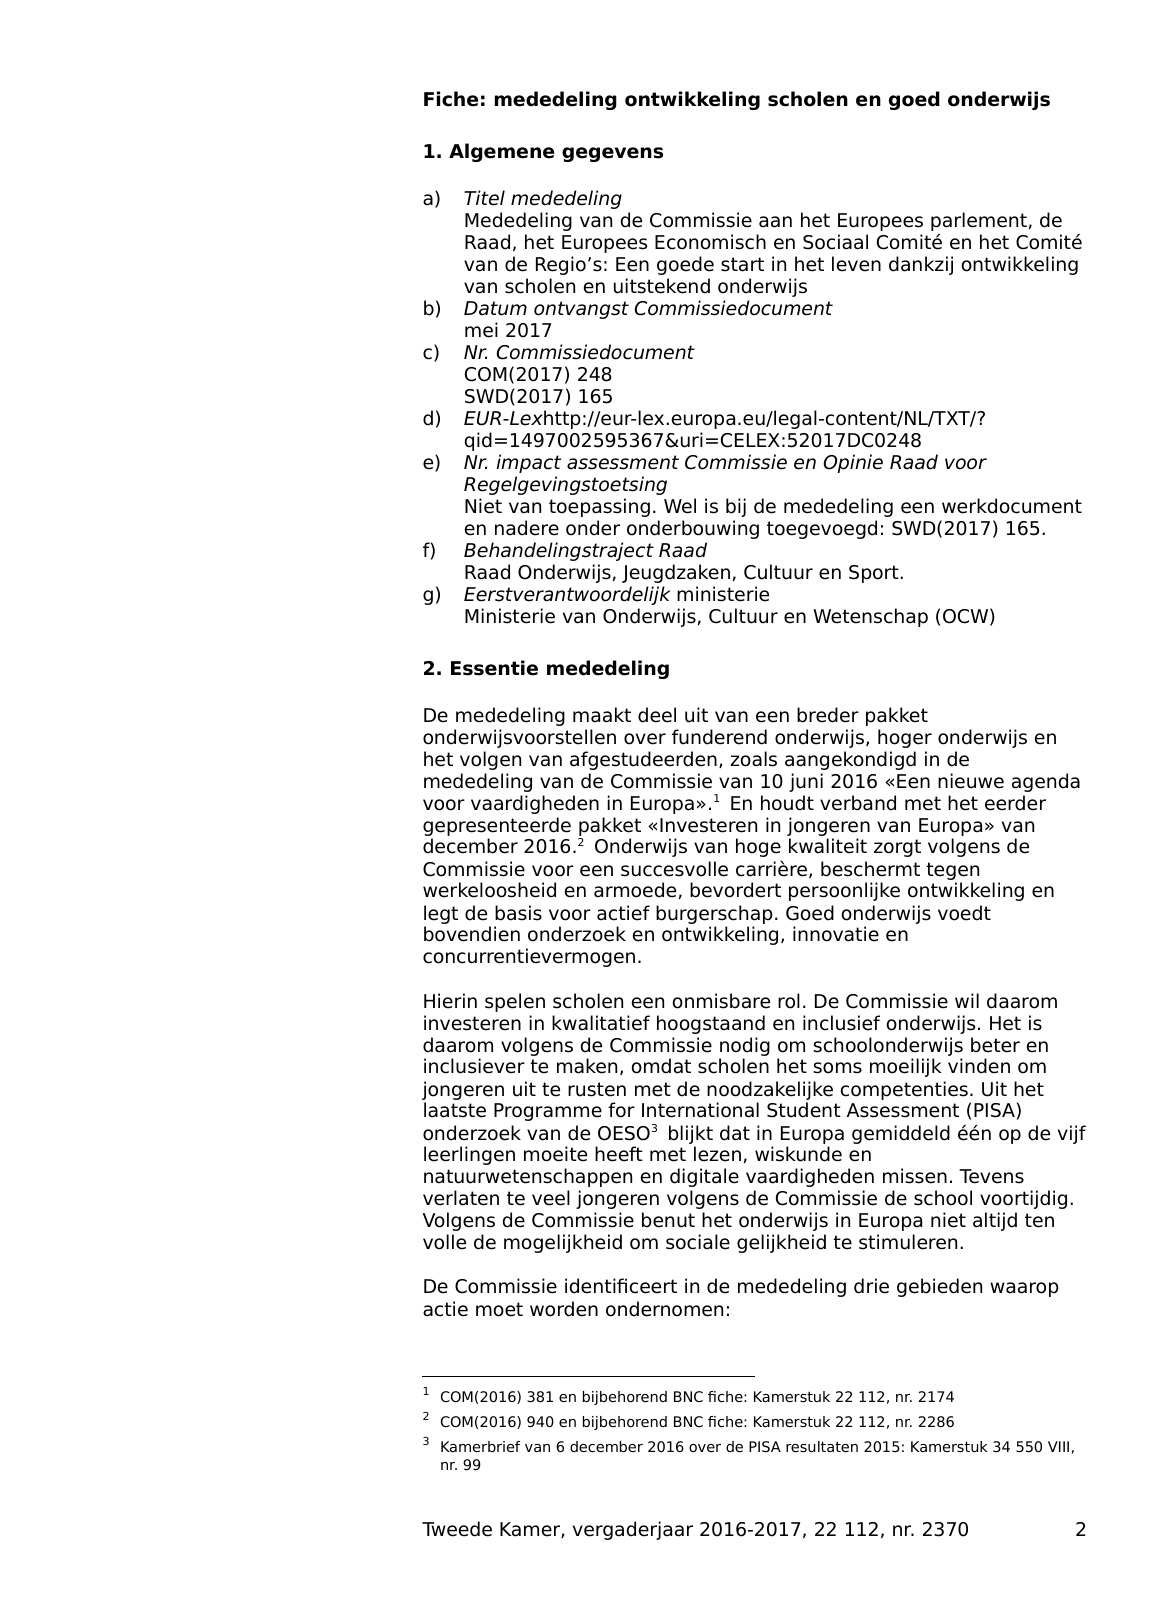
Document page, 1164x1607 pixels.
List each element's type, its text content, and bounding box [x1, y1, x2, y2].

text Kamerbrief van 6 december 2016 over de PISA resultaten 2015: Kamerstuk 34 550 VIII, nr. 99 [422, 1435, 1087, 1474]
text Niet van toepassing. Wel is bij de mededeling een werkdocument en nadere onder onderbouwing toegevoegd: SWD(2017) 165. [464, 496, 1087, 540]
subtitle 2. Essentie mededeling [422, 658, 1087, 679]
text COM(2017) 248 [464, 364, 1087, 386]
text Mededeling van de Commissie aan het Europees parlement, de Raad, het Europees Economisch en Sociaal Comité en het Comité van de Regio’s: Een goede start in het leven dankzij ontwikkeling van scholen en uitstekend onderwijs [464, 210, 1087, 298]
text Ministerie van Onderwijs, Cultuur en Wetenschap (OCW) [464, 606, 1087, 628]
subtitle Fiche: mededeling ontwikkeling scholen en goed onderwijs [422, 89, 1087, 111]
subtitle 1. Algemene gegevens [422, 141, 1087, 163]
text f) Behandelingstraject Raad [422, 540, 1087, 562]
text Raad Onderwijs, Jeugdzaken, Cultuur en Sport. [464, 562, 1087, 584]
text COM(2016) 940 en bijbehorend BNC fiche: Kamerstuk 22 112, nr. 2286 [422, 1410, 1087, 1432]
text COM(2016) 381 en bijbehorend BNC fiche: Kamerstuk 22 112, nr. 2174 [422, 1385, 1087, 1407]
text De mededeling maakt deel uit van een breder pakket onderwijsvoorstellen over funderend onderwijs, hoger onderwijs en het volgen van afgestudeerden, zoals aangekondigd in de mededeling van de Commissie van 10 juni 2016 «Een nieuwe agenda voor vaardigheden in Europa». En houdt verband met het eerder gepresenteerde pakket «Investeren in jongeren van Europa» van december 2016. Onderwijs van hoge kwaliteit zorgt volgens de Commissie voor een succesvolle carrière, beschermt tegen werkeloosheid en armoede, bevordert persoonlijke ontwikkeling en legt de basis voor actief burgerschap. Goed onderwijs voedt bovendien onderzoek en ontwikkeling, innovatie en concurrentievermogen. [422, 704, 1087, 968]
text d) EUR-Lexhttp://eur-lex.europa.eu/legal-content/NL/TXT/?qid=1497002595367&uri=CELEX:52017DC0248 [422, 408, 1087, 452]
text De Commissie identificeert in de mededeling drie gebieden waarop actie moet worden ondernomen: [422, 1276, 1087, 1320]
text mei 2017 [464, 320, 1087, 342]
text b) Datum ontvangst Commissiedocument [422, 298, 1087, 320]
text Hierin spelen scholen een onmisbare rol. De Commissie wil daarom investeren in kwalitatief hoogstaand en inclusief onderwijs. Het is daarom volgens de Commissie nodig om schoolonderwijs beter en inclusiever te maken, omdat scholen het soms moeilijk vinden om jongeren uit te rusten met de noodzakelijke competenties. Uit het laatste Programme for International Student Assessment (PISA) onderzoek van de OESO blijkt dat in Europa gemiddeld één op de vijf leerlingen moeite heeft met lezen, wiskunde en natuurwetenschappen en digitale vaardigheden missen. Tevens verlaten te veel jongeren volgens de Commissie de school voortijdig. Volgens de Commissie benut het onderwijs in Europa niet altijd ten volle de mogelijkheid om sociale gelijkheid te stimuleren. [422, 991, 1087, 1254]
text a) Titel mededeling [422, 188, 1087, 210]
text SWD(2017) 165 [464, 386, 1087, 408]
text c) Nr. Commissiedocument [422, 342, 1087, 364]
text g) Eerstverantwoordelijk ministerie [422, 584, 1087, 606]
text e) Nr. impact assessment Commissie en Opinie Raad voor Regelgevingstoetsing [422, 452, 1087, 496]
